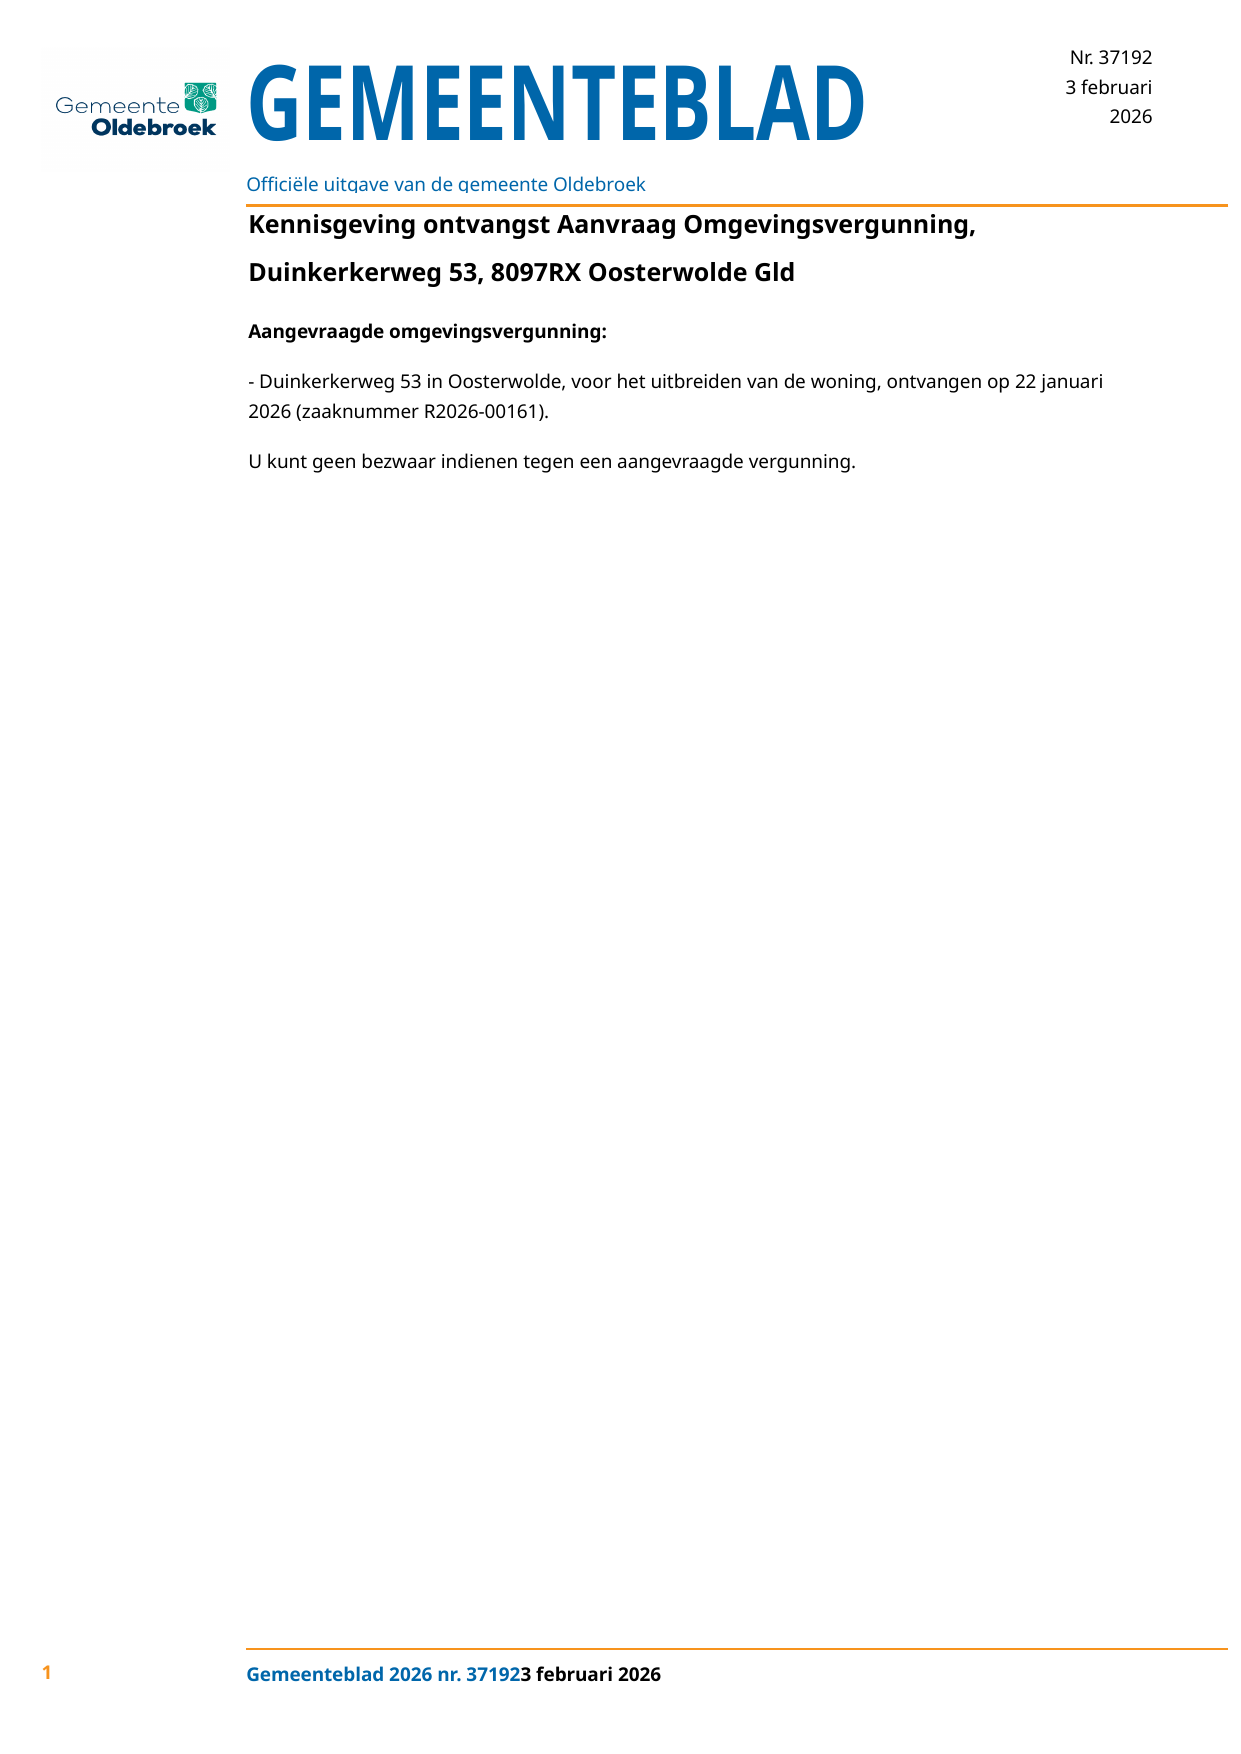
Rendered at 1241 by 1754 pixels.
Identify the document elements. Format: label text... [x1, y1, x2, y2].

text - Duinkerkerweg 53 in Oosterwolde, voor het uitbreiden van de woning, ontvangen op 22 januari 2026 (zaaknummer R2026-00161). [248, 368, 1152, 424]
text Kennisgeving ontvangst Aanvraag Omgevingsvergunning, Duinkerkerweg 53, 8097RX Oosterwolde Gld [248, 207, 1152, 288]
text Aangevraagde omgevingsvergunning: [248, 318, 1152, 344]
picture [41, 47, 231, 172]
text U kunt geen bezwaar indienen tegen een aangevraagde vergunning. [248, 448, 1152, 474]
